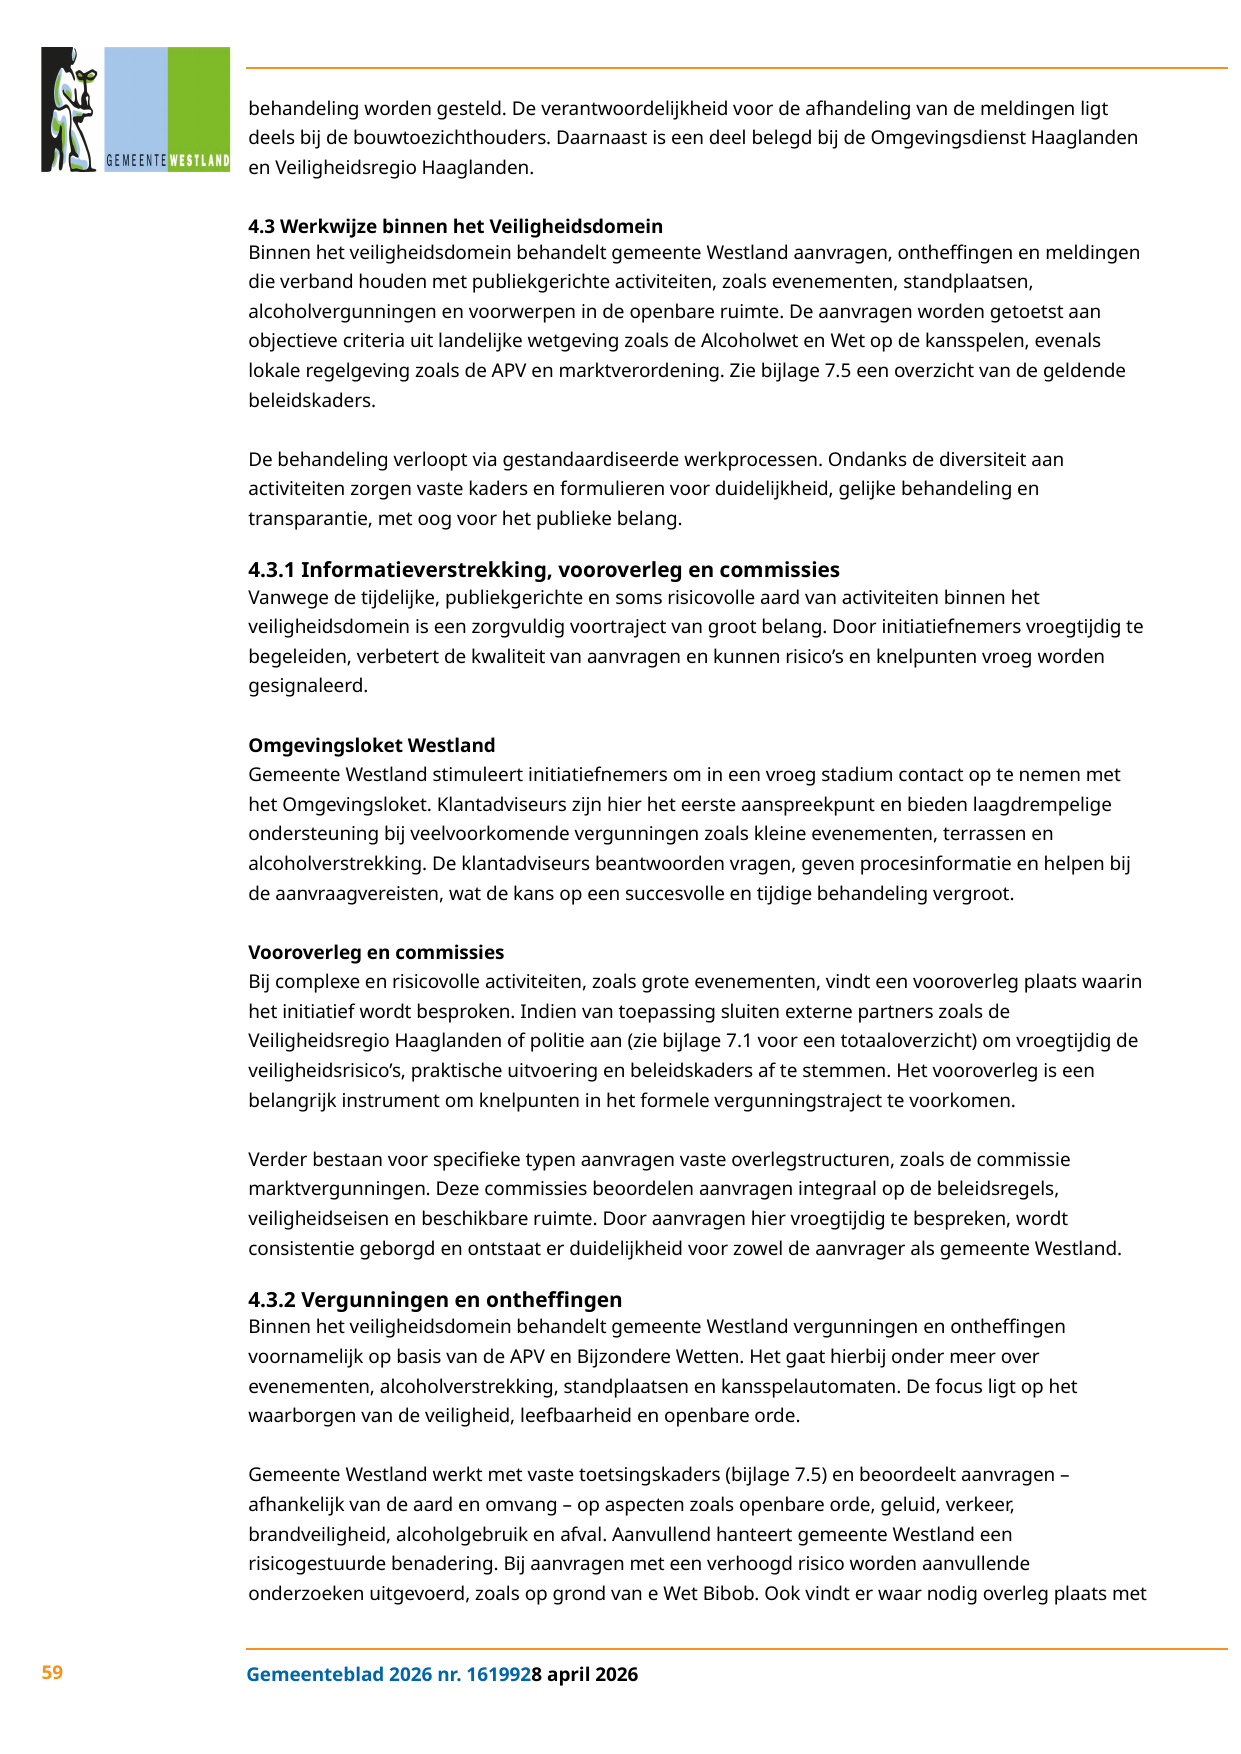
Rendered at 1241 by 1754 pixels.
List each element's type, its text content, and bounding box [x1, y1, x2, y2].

text 4.3.2 Vergunningen en ontheffingen [248, 1285, 1152, 1314]
text Gemeente Westland werkt met vaste toetsingskaders (bijlage 7.5) en beoordeelt aanvragen – afhankelijk van de aard en omvang – op aspecten zoals openbare orde, geluid, verkeer, brandveiligheid, alcoholgebruik en afval. Aanvullend hanteert gemeente Westland een risicogestuurde benadering. Bij aanvragen met een verhoogd risico worden aanvullende onderzoeken uitgevoerd, zoals op grond van e Wet Bibob. Ook vindt er waar nodig overleg plaats met [248, 1462, 1152, 1606]
text 4.3.1 Informatieverstrekking, vooroverleg en commissies [248, 556, 1152, 584]
text Binnen het veiligheidsdomein behandelt gemeente Westland aanvragen, ontheffingen en meldingen die verband houden met publiekgerichte activiteiten, zoals evenementen, standplaatsen, alcoholvergunningen en voorwerpen in de openbare ruimte. De aanvragen worden getoetst aan objectieve criteria uit landelijke wetgeving zoals de Alcoholwet en Wet op de kansspelen, evenals lokale regelgeving zoals de APV en marktverordening. Zie bijlage 7.5 een overzicht van de geldende beleidskaders. [248, 239, 1152, 412]
text Omgevingsloket Westland [248, 732, 1152, 758]
picture [41, 47, 231, 172]
text Gemeente Westland stimuleert initiatiefnemers om in een vroeg stadium contact op te nemen met het Omgevingsloket. Klantadviseurs zijn hier het eerste aanspreekpunt en bieden laagdrempelige ondersteuning bij veelvoorkomende vergunningen zoals kleine evenementen, terrassen en alcoholverstrekking. De klantadviseurs beantwoorden vragen, geven procesinformatie en helpen bij de aanvraagvereisten, wat de kans op een succesvolle en tijdige behandeling vergroot. [248, 761, 1152, 906]
text Bij complexe en risicovolle activiteiten, zoals grote evenementen, vindt een vooroverleg plaats waarin het initiatief wordt besproken. Indien van toepassing sluiten externe partners zoals de Veiligheidsregio Haaglanden of politie aan (zie bijlage 7.1 voor een totaaloverzicht) om vroegtijdig de veiligheidsrisico’s, praktische uitvoering en beleidskaders af te stemmen. Het vooroverleg is een belangrijk instrument om knelpunten in het formele vergunningstraject te voorkomen. [248, 968, 1152, 1113]
text Verder bestaan voor specifieke typen aanvragen vaste overlegstructuren, zoals de commissie marktvergunningen. Deze commissies beoordelen aanvragen integraal op de beleidsregels, veiligheidseisen en beschikbare ruimte. Door aanvragen hier vroegtijdig te bespreken, wordt consistentie geborgd en ontstaat er duidelijkheid voor zowel de aanvrager als gemeente Westland. [248, 1146, 1152, 1261]
text Vooroverleg en commissies [248, 939, 1152, 965]
text Binnen het veiligheidsdomein behandelt gemeente Westland vergunningen en ontheffingen voornamelijk op basis van de APV en Bijzondere Wetten. Het gaat hierbij onder meer over evenementen, alcoholverstrekking, standplaatsen en kansspelautomaten. De focus ligt op het waarborgen van de veiligheid, leefbaarheid en openbare orde. [248, 1314, 1152, 1428]
text Vanwege de tijdelijke, publiekgerichte en soms risicovolle aard van activiteiten binnen het veiligheidsdomein is een zorgvuldig voortraject van groot belang. Door initiatiefnemers vroegtijdig te begeleiden, verbetert de kwaliteit van aanvragen en kunnen risico’s en knelpunten vroeg worden gesignaleerd. [248, 584, 1152, 698]
text behandeling worden gesteld. De verantwoordelijkheid voor de afhandeling van de meldingen ligt deels bij de bouwtoezichthouders. Daarnaast is een deel belegd bij de Omgevingsdienst Haaglanden en Veiligheidsregio Haaglanden. [248, 95, 1152, 180]
text De behandeling verloopt via gestandaardiseerde werkprocessen. Ondanks de diversiteit aan activiteiten zorgen vaste kaders en formulieren voor duidelijkheid, gelijke behandeling en transparantie, met oog voor het publieke belang. [248, 446, 1152, 531]
text 4.3 Werkwijze binnen het Veiligheidsdomein [248, 213, 1152, 239]
